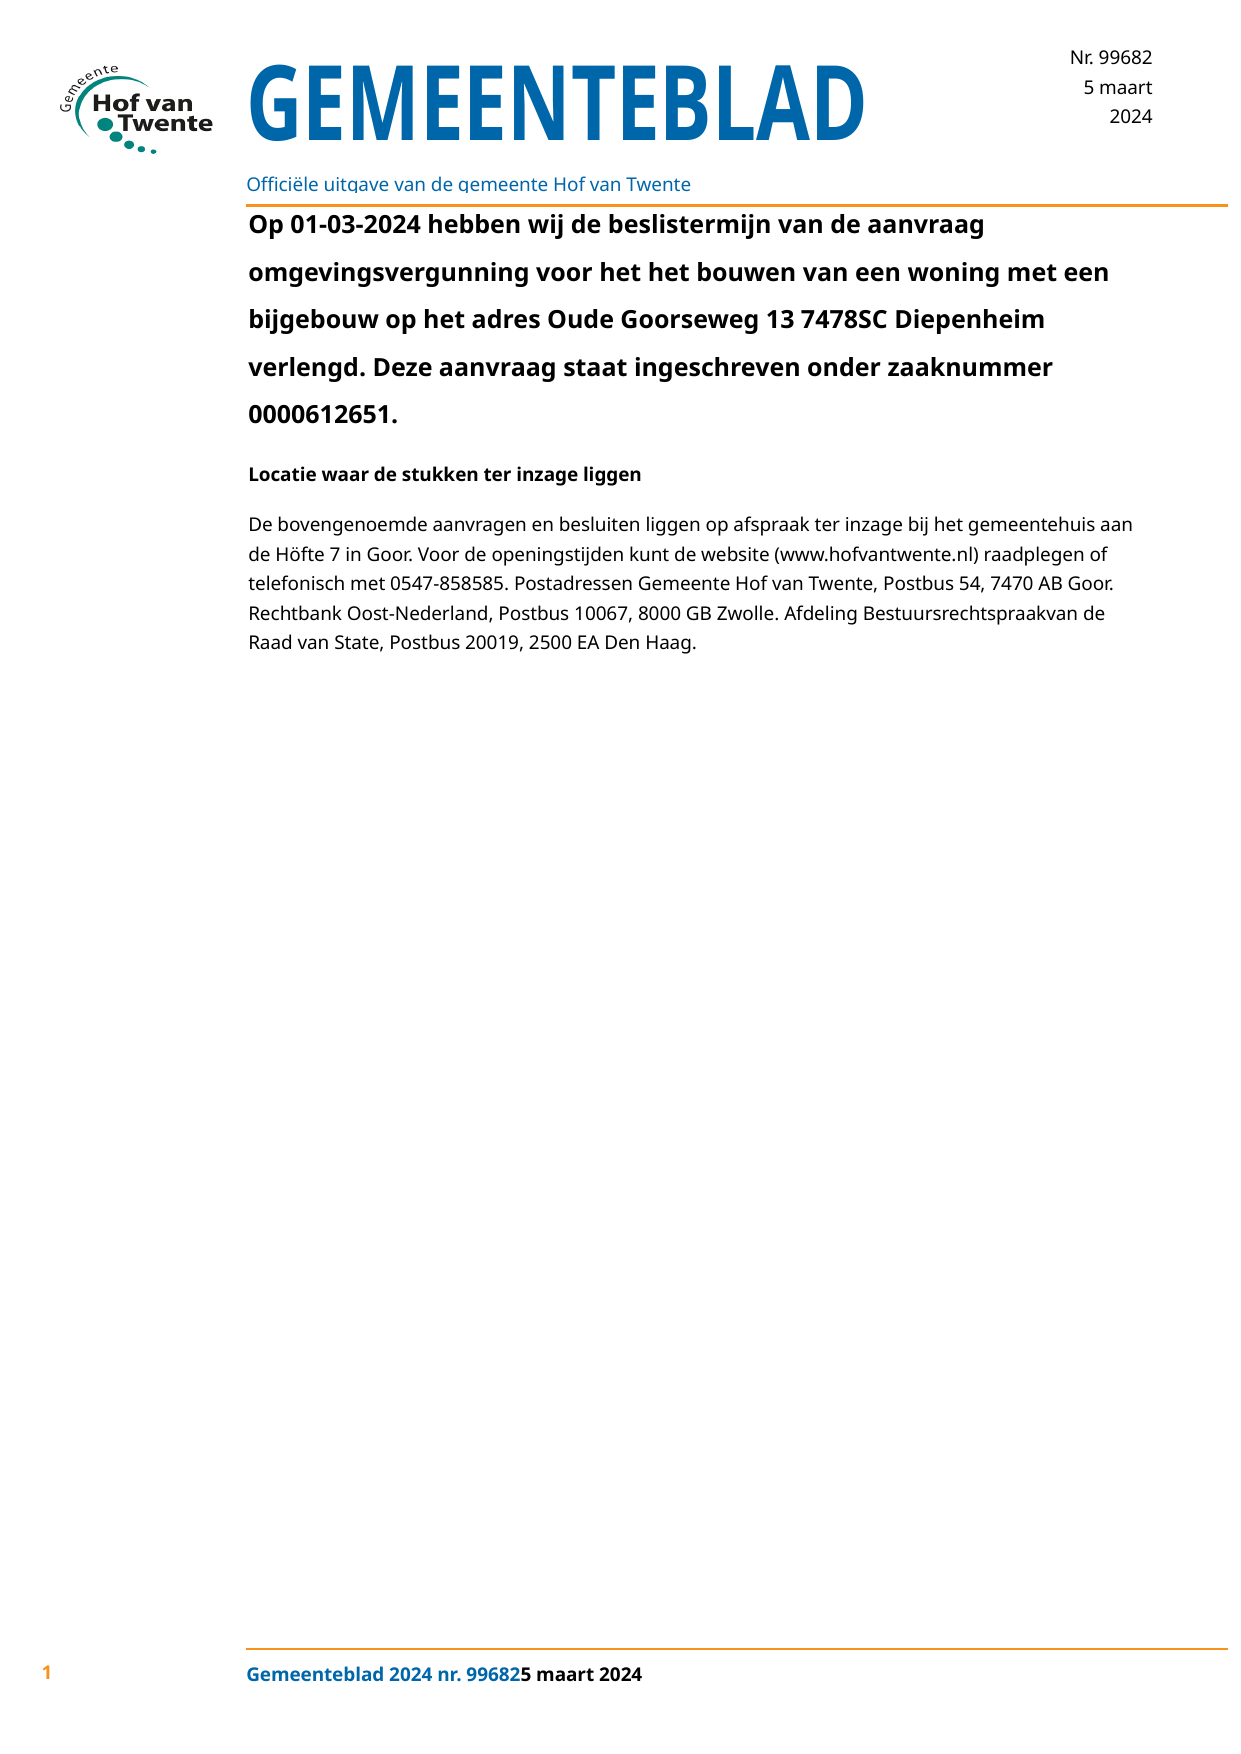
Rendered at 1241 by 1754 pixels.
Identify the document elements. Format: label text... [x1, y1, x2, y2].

text Op 01-03-2024 hebben wij de beslistermijn van de aanvraag omgevingsvergunning voor het het bouwen van een woning met een bijgebouw op het adres Oude Goorseweg 13 7478SC Diepenheim verlengd. Deze aanvraag staat ingeschreven onder zaaknummer 0000612651. [248, 207, 1152, 431]
picture [41, 47, 231, 172]
text Locatie waar de stukken ter inzage liggen [248, 461, 1152, 486]
text De bovengenoemde aanvragen en besluiten liggen op afspraak ter inzage bij het gemeentehuis aan de Höfte 7 in Goor. Voor de openingstijden kunt de website (www.hofvantwente.nl) raadplegen of telefonisch met 0547-858585. Postadressen Gemeente Hof van Twente, Postbus 54, 7470 AB Goor. Rechtbank Oost-Nederland, Postbus 10067, 8000 GB Zwolle. Afdeling Bestuursrechtspraakvan de Raad van State, Postbus 20019, 2500 EA Den Haag. [248, 511, 1152, 655]
